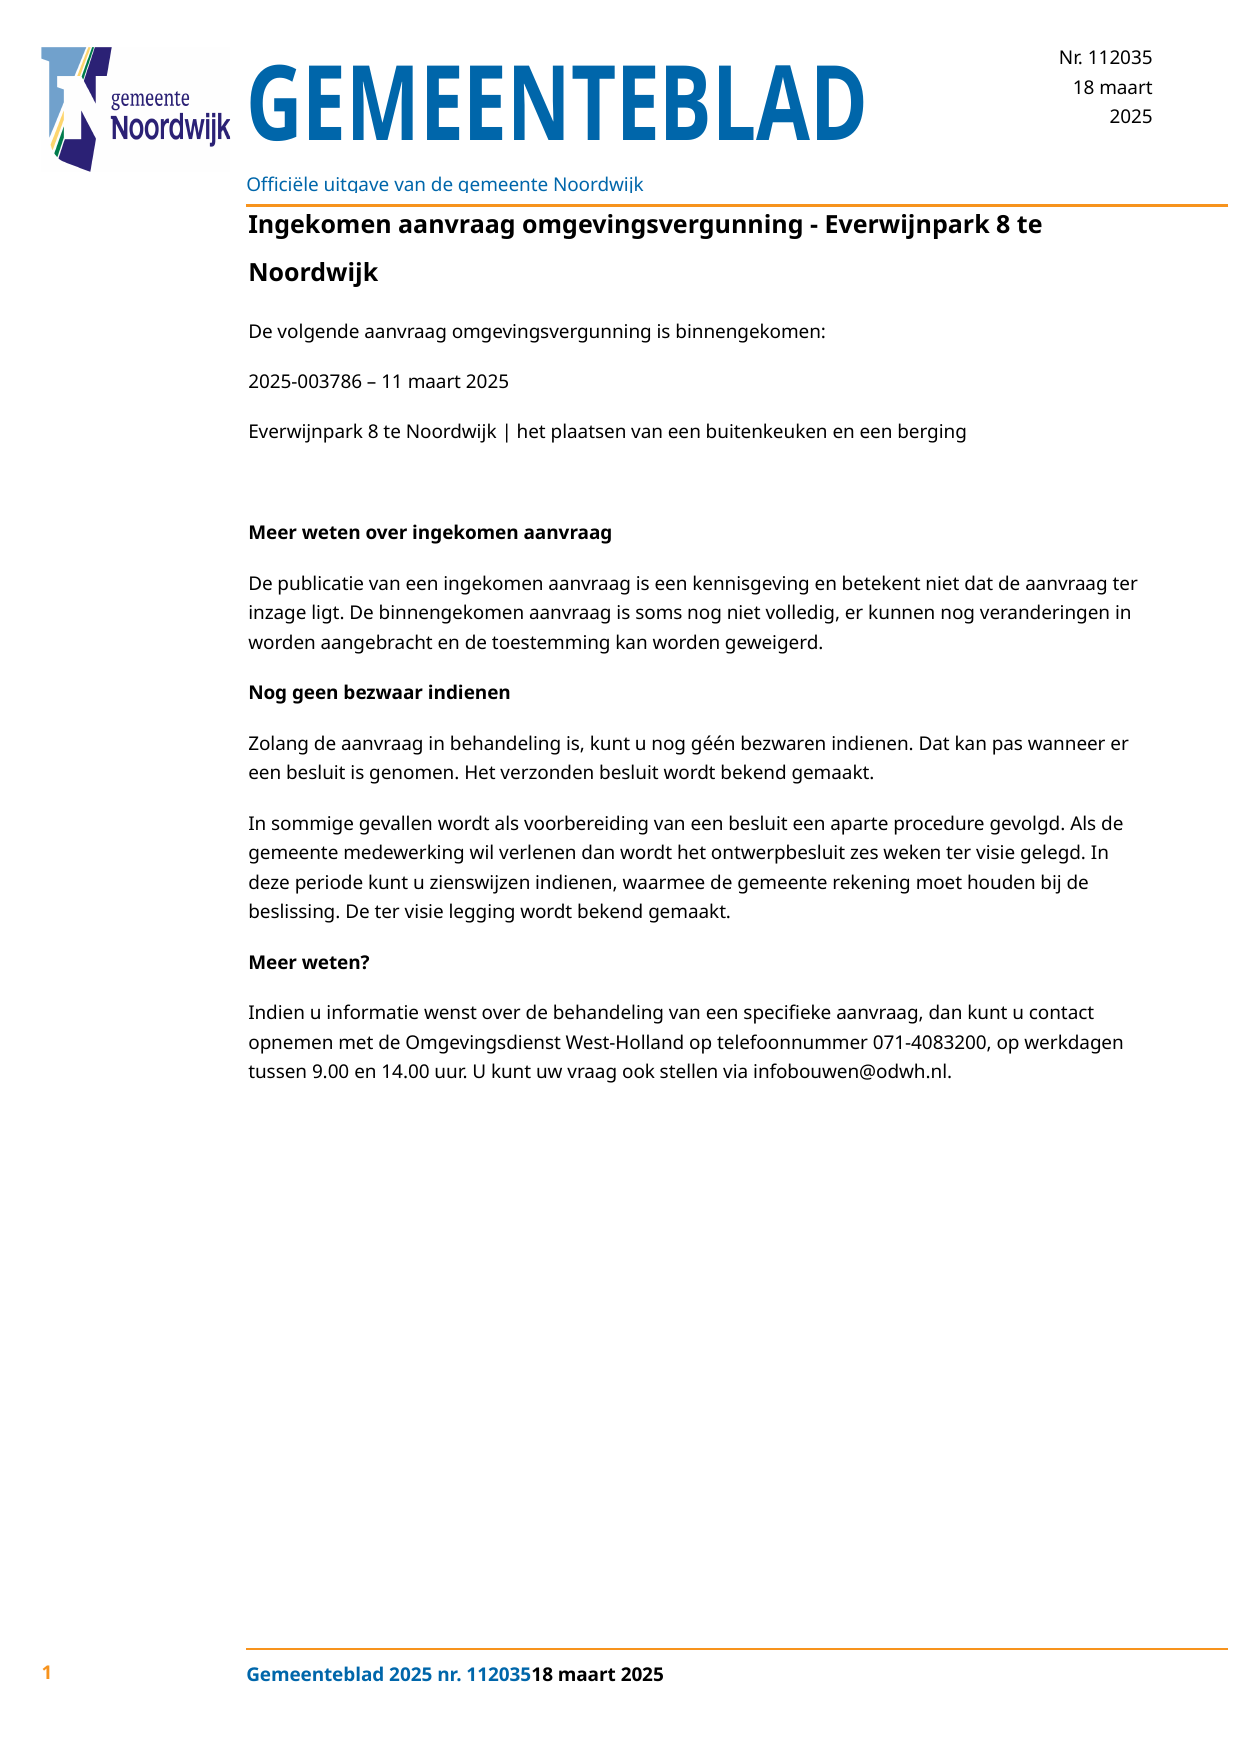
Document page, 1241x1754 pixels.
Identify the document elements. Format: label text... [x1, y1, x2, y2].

text Zolang de aanvraag in behandeling is, kunt u nog géén bezwaren indienen. Dat kan pas wanneer er een besluit is genomen. Het verzonden besluit wordt bekend gemaakt. [248, 730, 1152, 785]
text Indien u informatie wenst over de behandeling van een specifieke aanvraag, dan kunt u contact opnemen met de Omgevingsdienst West-Holland op telefoonnummer 071-4083200, op werkdagen tussen 9.00 en 14.00 uur. U kunt uw vraag ook stellen via infobouwen@odwh.nl. [248, 999, 1152, 1084]
text In sommige gevallen wordt als voorbereiding van een besluit een aparte procedure gevolgd. Als de gemeente medewerking wil verlenen dan wordt het ontwerpbesluit zes weken ter visie gelegd. In deze periode kunt u zienswijzen indienen, waarmee de gemeente rekening moet houden bij de beslissing. De ter visie legging wordt bekend gemaakt. [248, 810, 1152, 924]
text 2025-003786 – 11 maart 2025 [248, 368, 1152, 394]
text Meer weten? [248, 949, 1152, 975]
text Ingekomen aanvraag omgevingsvergunning - Everwijnpark 8 te Noordwijk [248, 207, 1152, 288]
text Meer weten over ingekomen aanvraag [248, 519, 1152, 545]
text De publicatie van een ingekomen aanvraag is een kennisgeving en betekent niet dat de aanvraag ter inzage ligt. De binnengekomen aanvraag is soms nog niet volledig, er kunnen nog veranderingen in worden aangebracht en de toestemming kan worden geweigerd. [248, 570, 1152, 655]
text De volgende aanvraag omgevingsvergunning is binnengekomen: [248, 318, 1152, 344]
text Everwijnpark 8 te Noordwijk | het plaatsen van een buitenkeuken en een berging [248, 419, 1152, 444]
picture [41, 47, 231, 172]
text Nog geen bezwaar indienen [248, 679, 1152, 705]
